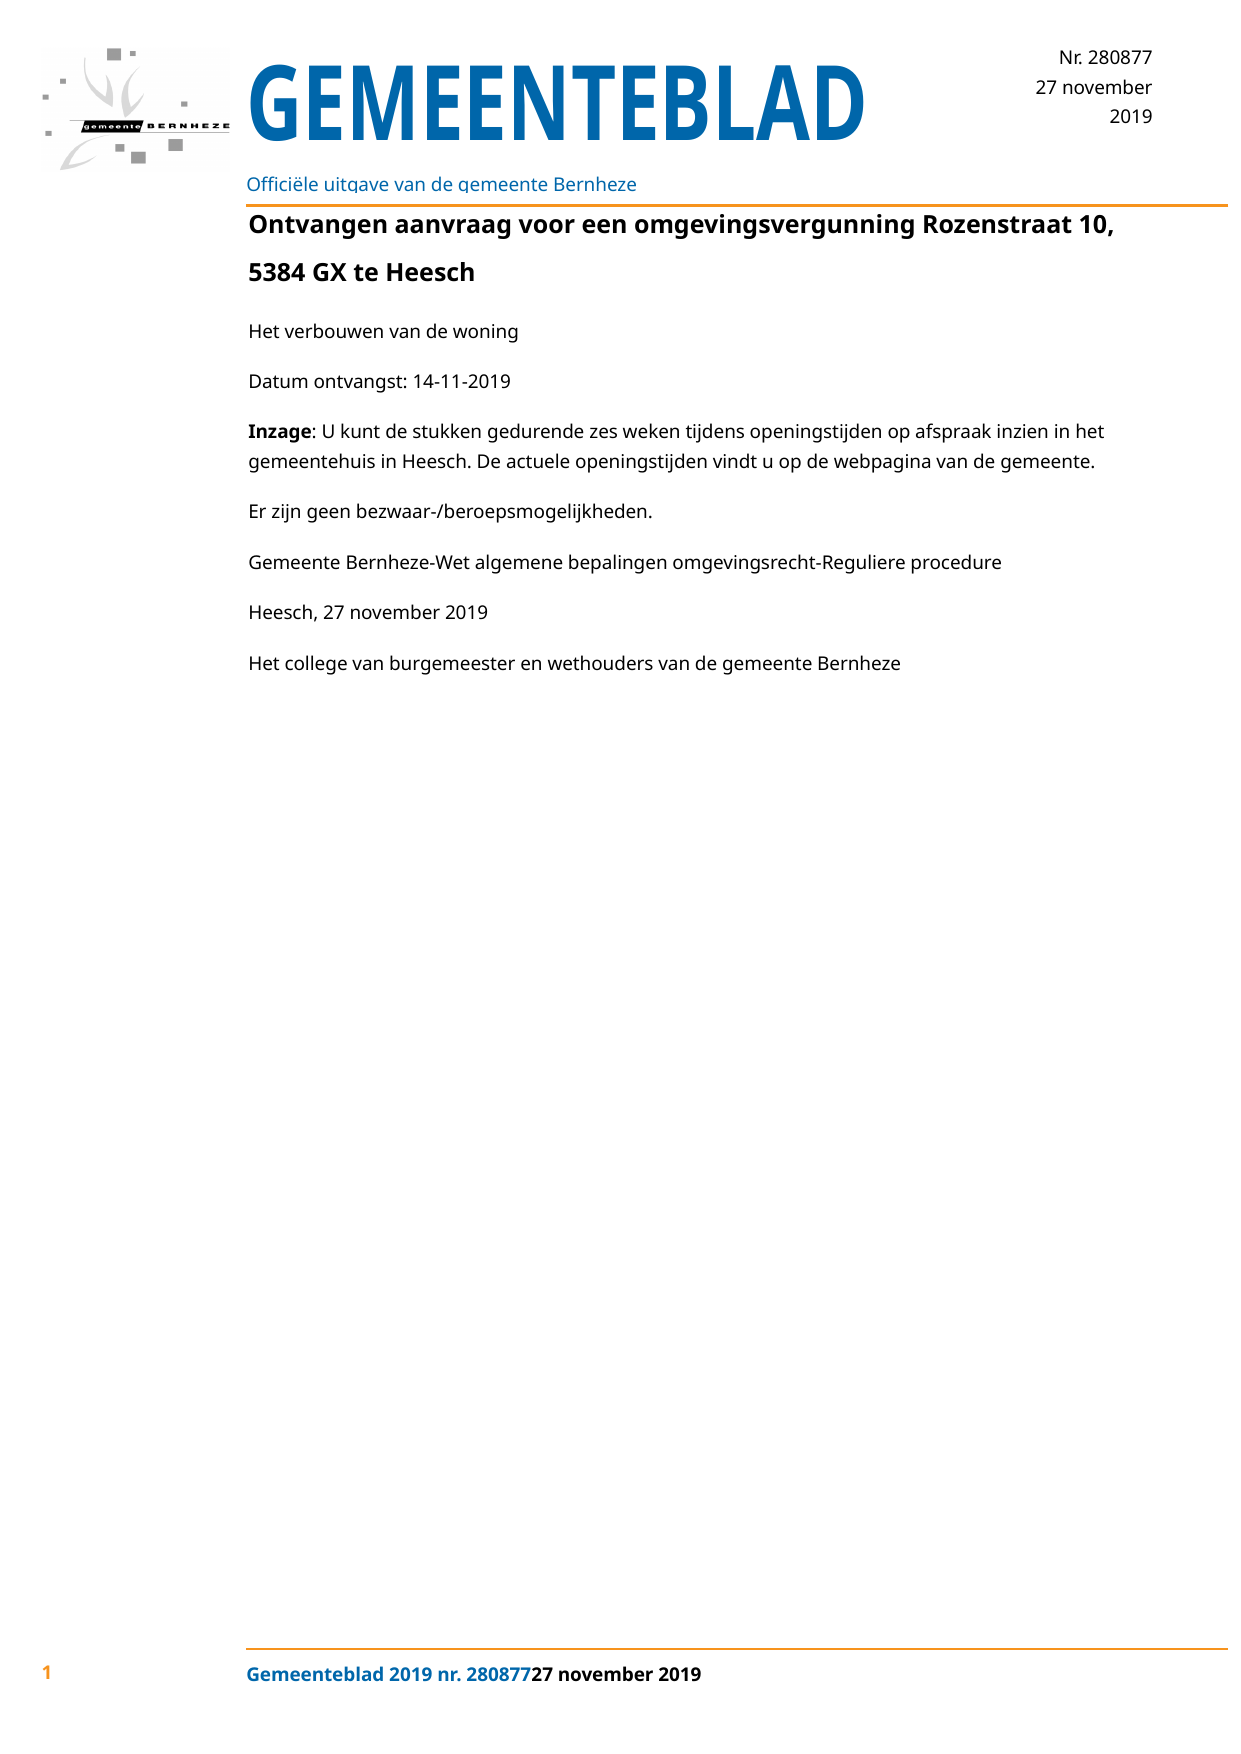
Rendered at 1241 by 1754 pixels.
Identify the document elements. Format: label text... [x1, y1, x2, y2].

text Gemeente Bernheze-Wet algemene bepalingen omgevingsrecht-Reguliere procedure [248, 549, 1152, 575]
text Er zijn geen bezwaar-/beroepsmogelijkheden. [248, 499, 1152, 524]
text Het college van burgemeester en wethouders van de gemeente Bernheze [248, 650, 1152, 676]
picture [41, 47, 231, 172]
text Inzage: U kunt de stukken gedurende zes weken tijdens openingstijden op afspraak inzien in het gemeentehuis in Heesch. De actuele openingstijden vindt u op de webpagina van de gemeente. [248, 419, 1152, 474]
text Ontvangen aanvraag voor een omgevingsvergunning Rozenstraat 10, 5384 GX te Heesch [248, 207, 1152, 288]
text Datum ontvangst: 14-11-2019 [248, 368, 1152, 394]
text Heesch, 27 november 2019 [248, 599, 1152, 625]
text Het verbouwen van de woning [248, 318, 1152, 344]
